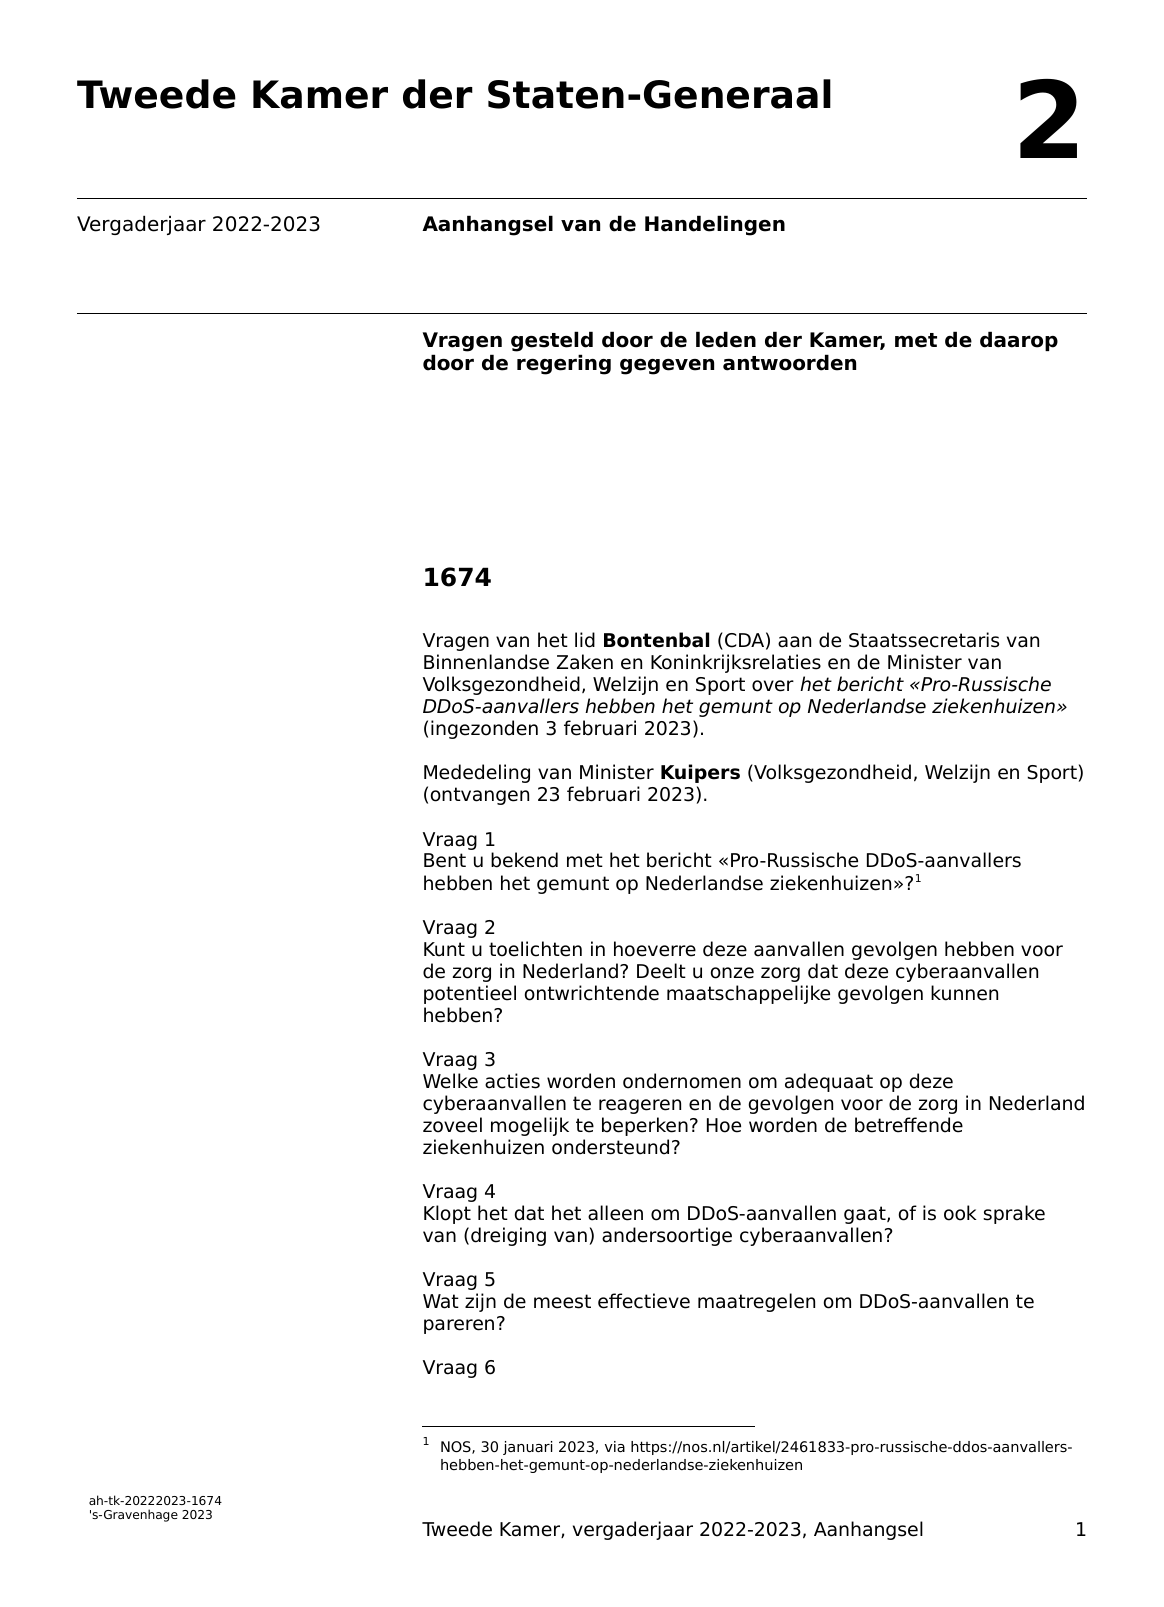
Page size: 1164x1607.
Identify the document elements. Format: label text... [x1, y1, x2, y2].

text Klopt het dat het alleen om DDoS-aanvallen gaat, of is ook sprake van (dreiging van) andersoortige cyberaanvallen? [422, 1203, 1087, 1247]
text Vraag 3 [422, 1049, 1087, 1071]
table_cell Vergaderjaar 2022-2023 [77, 199, 422, 313]
table_cell Vragen gesteld door de leden der Kamer, met de daarop door de regering gegeven antwoorden [422, 314, 1087, 375]
text Wat zijn de meest effectieve maatregelen om DDoS-aanvallen te pareren? [422, 1291, 1087, 1335]
text Welke acties worden ondernomen om adequaat op deze cyberaanvallen te reageren en de gevolgen voor de zorg in Nederland zoveel mogelijk te beperken? Hoe worden de betreffende ziekenhuizen ondersteund? [422, 1071, 1087, 1158]
table_header Tweede Kamer der Staten-Generaal [77, 59, 886, 198]
text Vraag 6 [422, 1357, 1087, 1379]
table_cell [77, 314, 422, 375]
text 's-Gravenhage 2023 [88, 1508, 323, 1522]
text Vraag 2 [422, 917, 1087, 938]
text Kunt u toelichten in hoeverre deze aanvallen gevolgen hebben voor de zorg in Nederland? Deelt u onze zorg dat deze cyberaanvallen potentieel ontwrichtende maatschappelijke gevolgen kunnen hebben? [422, 938, 1087, 1026]
table_cell Aanhangsel van de Handelingen [422, 199, 1087, 313]
text Mededeling van Minister Kuipers (Volksgezondheid, Welzijn en Sport) (ontvangen 23 februari 2023). [422, 762, 1087, 806]
text 1674 [422, 563, 1087, 592]
text Vraag 4 [422, 1181, 1087, 1203]
table_header 2 [886, 59, 1087, 198]
text Bent u bekend met het bericht «Pro-Russische DDoS-aanvallers hebben het gemunt op Nederlandse ziekenhuizen»? [422, 850, 1087, 894]
text Vragen van het lid Bontenbal (CDA) aan de Staatssecretaris van Binnenlandse Zaken en Koninkrijksrelaties en de Minister van Volksgezondheid, Welzijn en Sport over het bericht «Pro-Russische DDoS-aanvallers hebben het gemunt op Nederlandse ziekenhuizen» (ingezonden 3 februari 2023). [422, 630, 1087, 740]
text NOS, 30 januari 2023, via https://nos.nl/artikel/2461833-pro-russische-ddos-aanvallers-hebben-het-gemunt-op-nederlandse-ziekenhuizen [422, 1435, 1087, 1474]
text Vraag 5 [422, 1269, 1087, 1291]
text Vraag 1 [422, 828, 1087, 850]
text ah-tk-20222023-1674 [88, 1494, 323, 1508]
